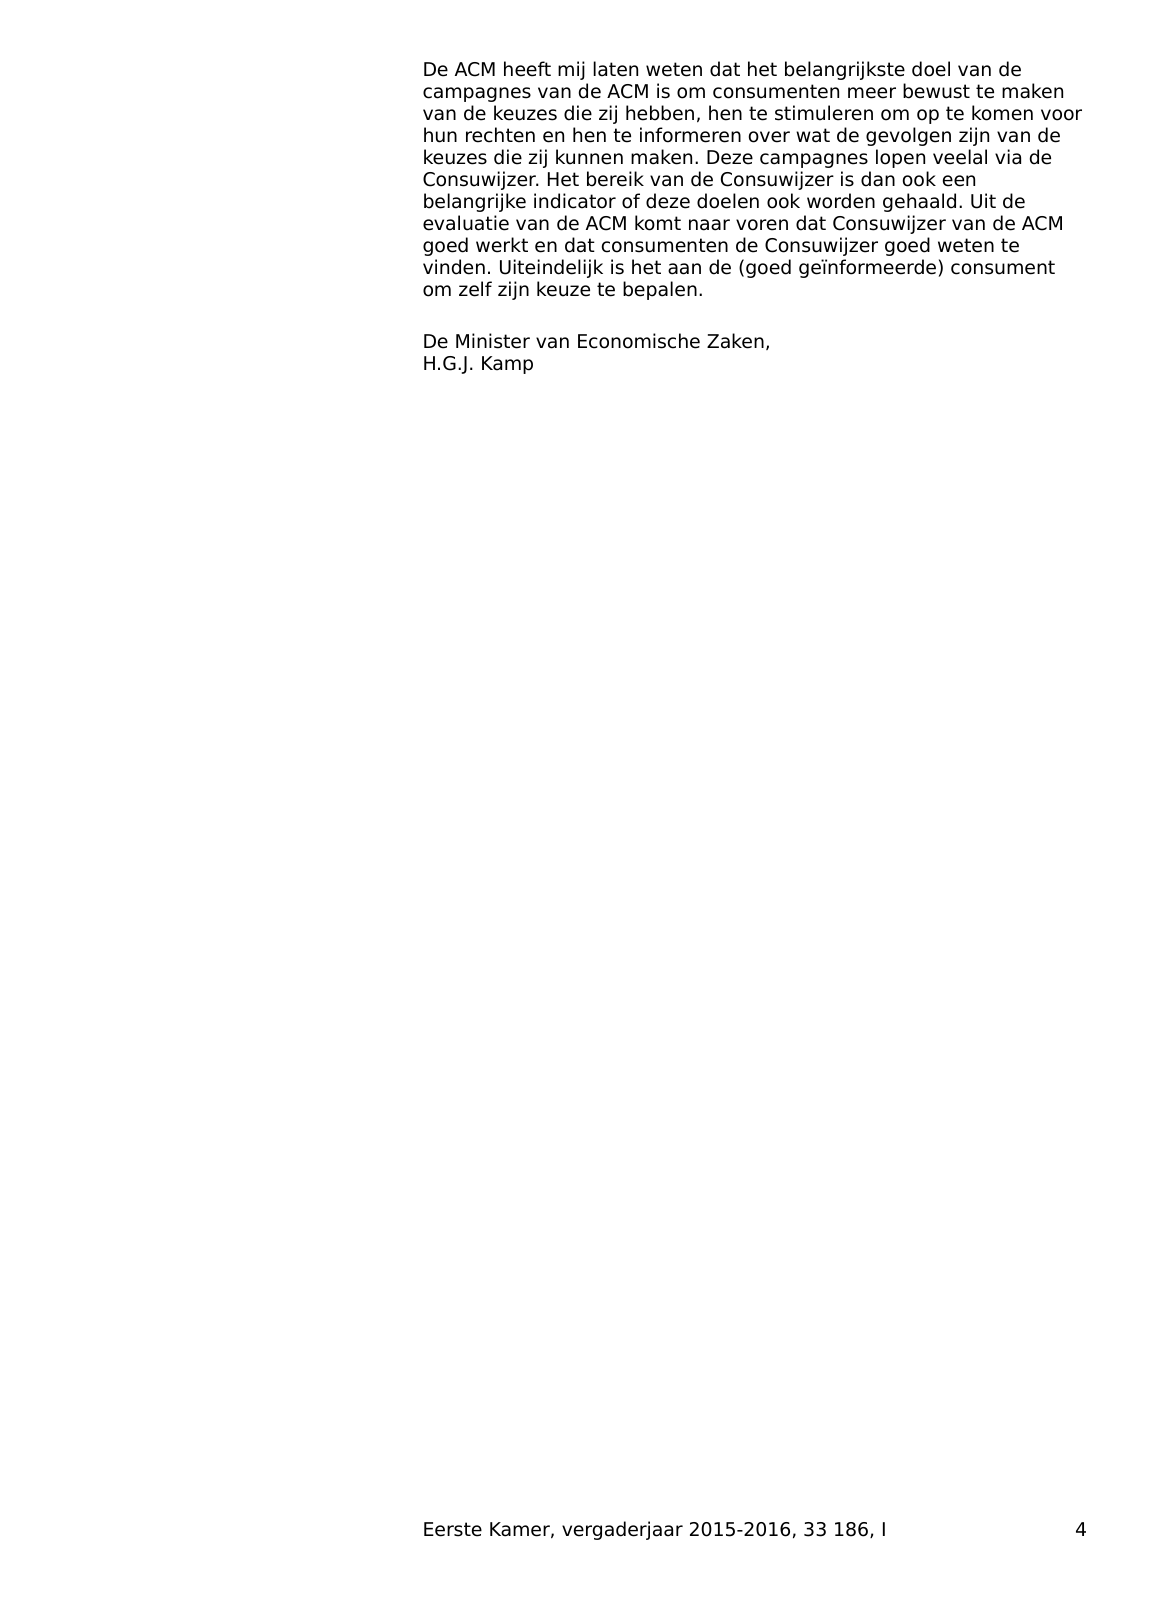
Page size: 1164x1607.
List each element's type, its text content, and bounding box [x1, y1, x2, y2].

text De ACM heeft mij laten weten dat het belangrijkste doel van de campagnes van de ACM is om consumenten meer bewust te maken van de keuzes die zij hebben, hen te stimuleren om op te komen voor hun rechten en hen te informeren over wat de gevolgen zijn van de keuzes die zij kunnen maken. Deze campagnes lopen veelal via de Consuwijzer. Het bereik van de Consuwijzer is dan ook een belangrijke indicator of deze doelen ook worden gehaald. Uit de evaluatie van de ACM komt naar voren dat Consuwijzer van de ACM goed werkt en dat consumenten de Consuwijzer goed weten te vinden. Uiteindelijk is het aan de (goed geïnformeerde) consument om zelf zijn keuze te bepalen. [422, 59, 1087, 301]
text De Minister van Economische Zaken, H.G.J. Kamp [422, 331, 1087, 375]
